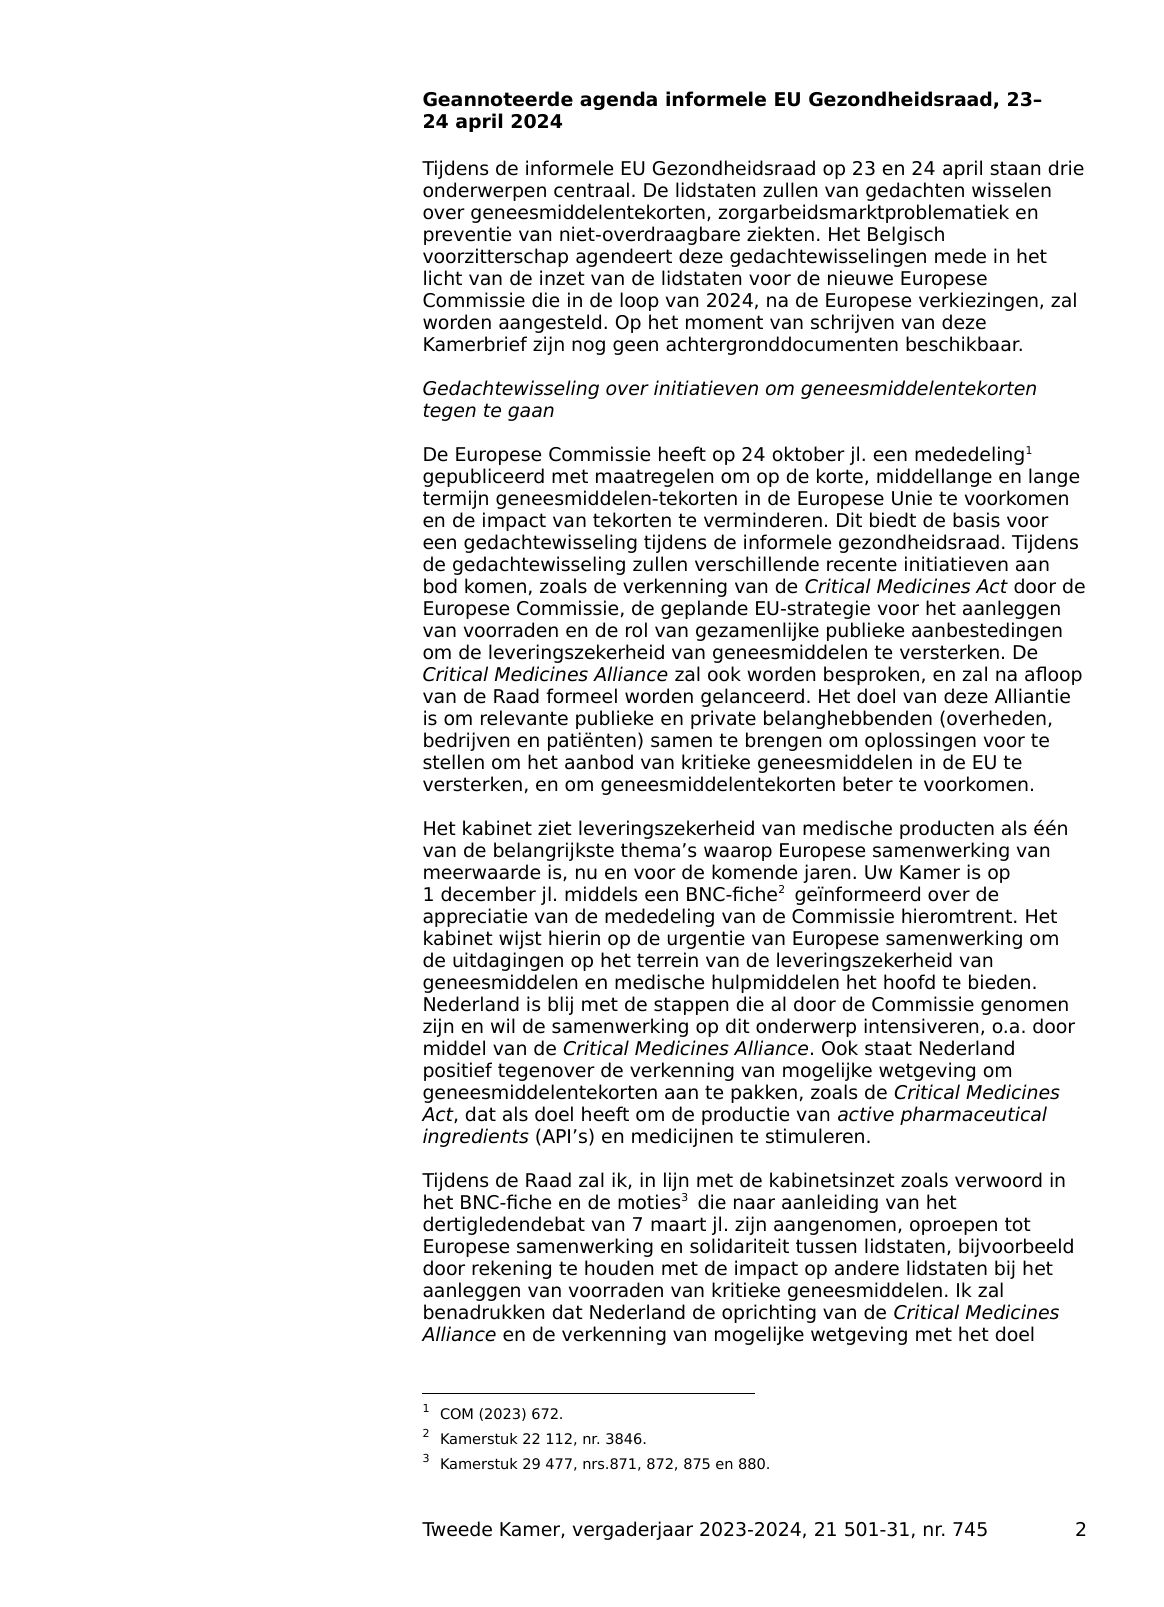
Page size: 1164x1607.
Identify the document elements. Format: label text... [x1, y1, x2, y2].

text Tijdens de informele EU Gezondheidsraad op 23 en 24 april staan drie onderwerpen centraal. De lidstaten zullen van gedachten wisselen over geneesmiddelentekorten, zorgarbeidsmarktproblematiek en preventie van niet-overdraagbare ziekten. Het Belgisch voorzitterschap agendeert deze gedachtewisselingen mede in het licht van de inzet van de lidstaten voor de nieuwe Europese Commissie die in de loop van 2024, na de Europese verkiezingen, zal worden aangesteld. Op het moment van schrijven van deze Kamerbrief zijn nog geen achtergronddocumenten beschikbaar. [422, 158, 1087, 356]
text Kamerstuk 29 477, nrs.871, 872, 875 en 880. [422, 1452, 1087, 1474]
text Tijdens de Raad zal ik, in lijn met de kabinetsinzet zoals verwoord in het BNC-fiche en de moties die naar aanleiding van het dertigledendebat van 7 maart jl. zijn aangenomen, oproepen tot Europese samenwerking en solidariteit tussen lidstaten, bijvoorbeeld door rekening te houden met de impact op andere lidstaten bij het aanleggen van voorraden van kritieke geneesmiddelen. Ik zal benadrukken dat Nederland de oprichting van de Critical Medicines Alliance en de verkenning van mogelijke wetgeving met het doel [422, 1170, 1087, 1346]
text De Europese Commissie heeft op 24 oktober jl. een mededeling gepubliceerd met maatregelen om op de korte, middellange en lange termijn geneesmiddelen-tekorten in de Europese Unie te voorkomen en de impact van tekorten te verminderen. Dit biedt de basis voor een gedachtewisseling tijdens de informele gezondheidsraad. Tijdens de gedachtewisseling zullen verschillende recente initiatieven aan bod komen, zoals de verkenning van de Critical Medicines Act door de Europese Commissie, de geplande EU-strategie voor het aanleggen van voorraden en de rol van gezamenlijke publieke aanbestedingen om de leveringszekerheid van geneesmiddelen te versterken. De Critical Medicines Alliance zal ook worden besproken, en zal na afloop van de Raad formeel worden gelanceerd. Het doel van deze Alliantie is om relevante publieke en private belanghebbenden (overheden, bedrijven en patiënten) samen te brengen om oplossingen voor te stellen om het aanbod van kritieke geneesmiddelen in de EU te versterken, en om geneesmiddelentekorten beter te voorkomen. [422, 444, 1087, 796]
subtitle Gedachtewisseling over initiatieven om geneesmiddelentekorten tegen te gaan [422, 378, 1087, 422]
text COM (2023) 672. [422, 1402, 1087, 1424]
subtitle Geannoteerde agenda informele EU Gezondheidsraad, 23–24 april 2024 [422, 89, 1087, 133]
text Het kabinet ziet leveringszekerheid van medische producten als één van de belangrijkste thema’s waarop Europese samenwerking van meerwaarde is, nu en voor de komende jaren. Uw Kamer is op 1 december jl. middels een BNC-fiche geïnformeerd over de appreciatie van de mededeling van de Commissie hieromtrent. Het kabinet wijst hierin op de urgentie van Europese samenwerking om de uitdagingen op het terrein van de leveringszekerheid van geneesmiddelen en medische hulpmiddelen het hoofd te bieden. Nederland is blij met de stappen die al door de Commissie genomen zijn en wil de samenwerking op dit onderwerp intensiveren, o.a. door middel van de Critical Medicines Alliance. Ook staat Nederland positief tegenover de verkenning van mogelijke wetgeving om geneesmiddelentekorten aan te pakken, zoals de Critical Medicines Act, dat als doel heeft om de productie van active pharmaceutical ingredients (API’s) en medicijnen te stimuleren. [422, 818, 1087, 1148]
text Kamerstuk 22 112, nr. 3846. [422, 1427, 1087, 1449]
